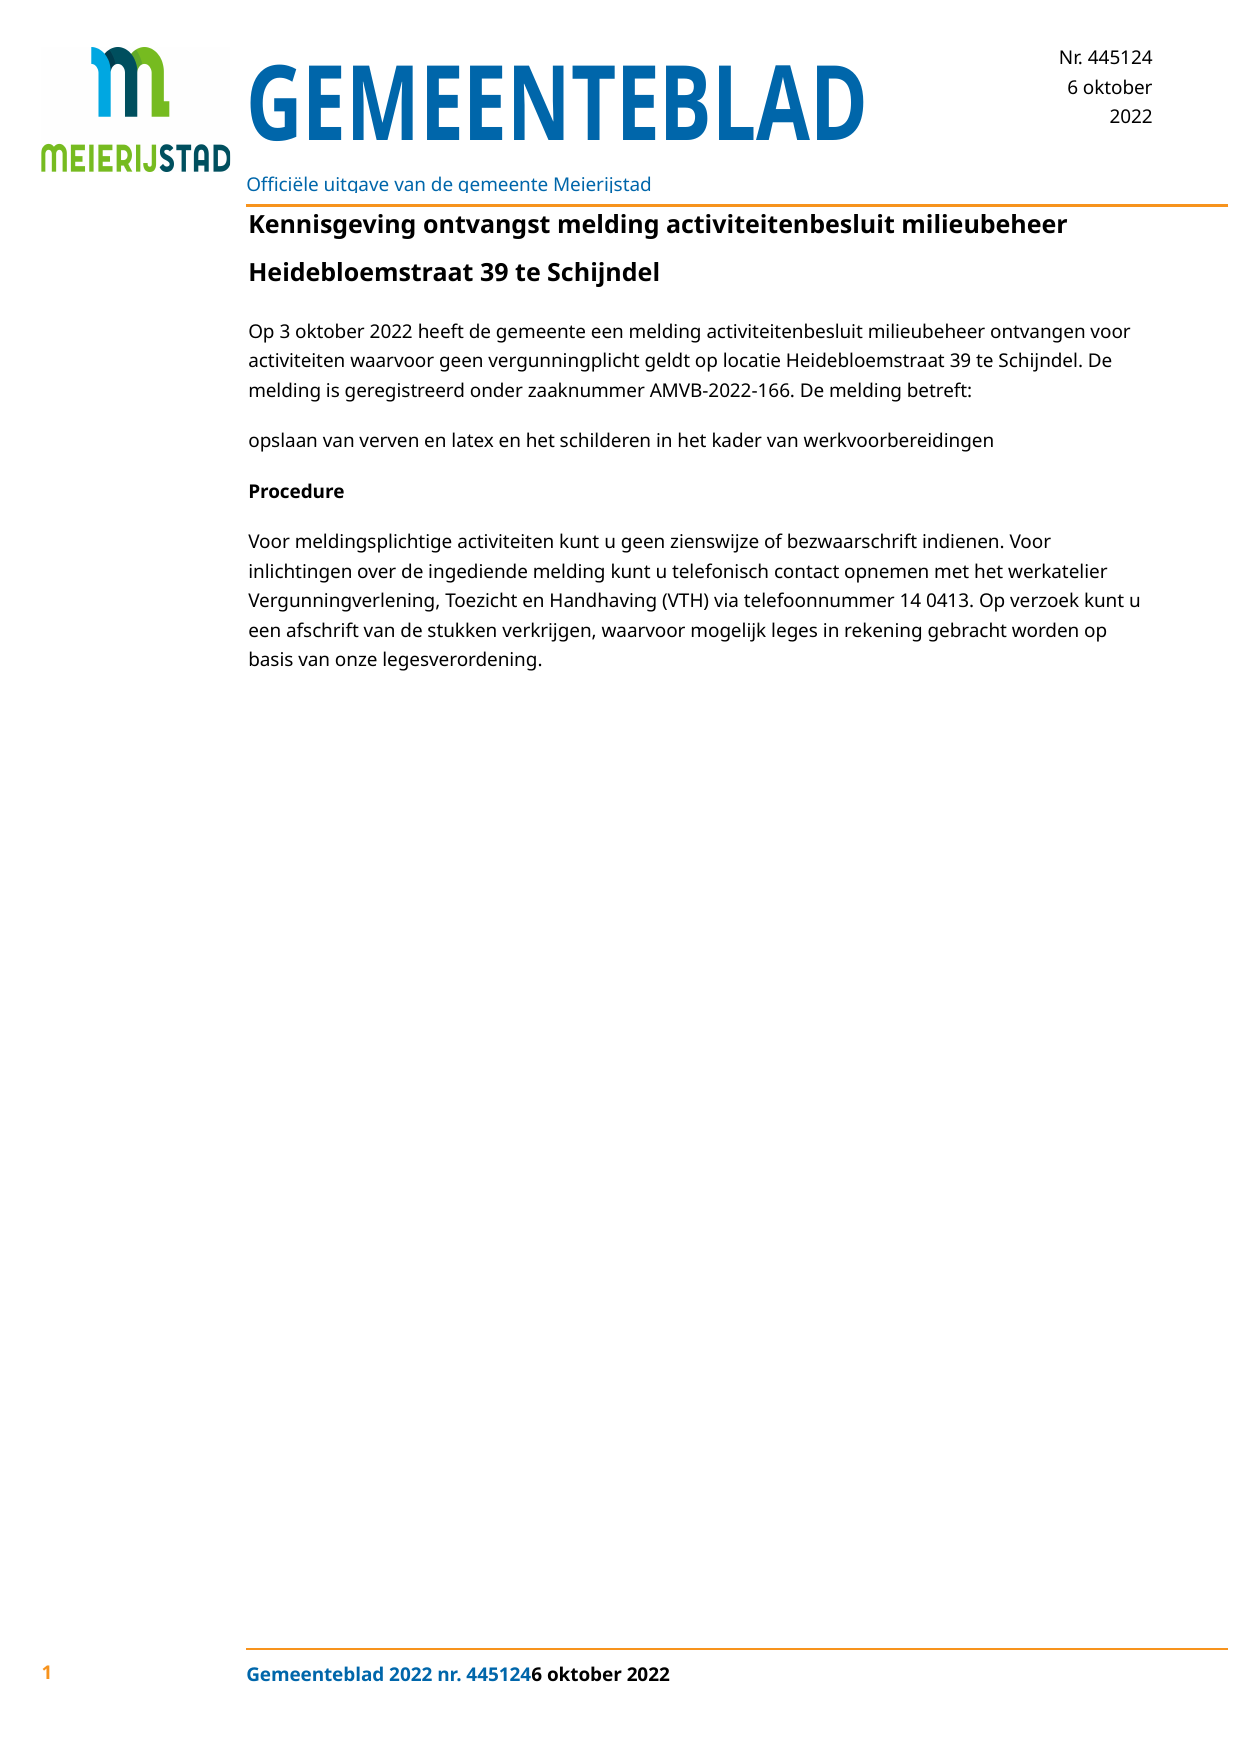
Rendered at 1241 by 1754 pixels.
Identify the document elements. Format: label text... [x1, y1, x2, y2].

text opslaan van verven en latex en het schilderen in het kader van werkvoorbereidingen [248, 427, 1152, 453]
text Procedure [248, 478, 1152, 504]
text Op 3 oktober 2022 heeft de gemeente een melding activiteitenbesluit milieubeheer ontvangen voor activiteiten waarvoor geen vergunningplicht geldt op locatie Heidebloemstraat 39 te Schijndel. De melding is geregistreerd onder zaaknummer AMVB-2022-166. De melding betreft: [248, 318, 1152, 403]
text Kennisgeving ontvangst melding activiteitenbesluit milieubeheer Heidebloemstraat 39 te Schijndel [248, 207, 1152, 288]
picture [41, 47, 231, 172]
text Voor meldingsplichtige activiteiten kunt u geen zienswijze of bezwaarschrift indienen. Voor inlichtingen over de ingediende melding kunt u telefonisch contact opnemen met het werkatelier Vergunningverlening, Toezicht en Handhaving (VTH) via telefoonnummer 14 0413. Op verzoek kunt u een afschrift van de stukken verkrijgen, waarvoor mogelijk leges in rekening gebracht worden op basis van onze legesverordening. [248, 528, 1152, 672]
